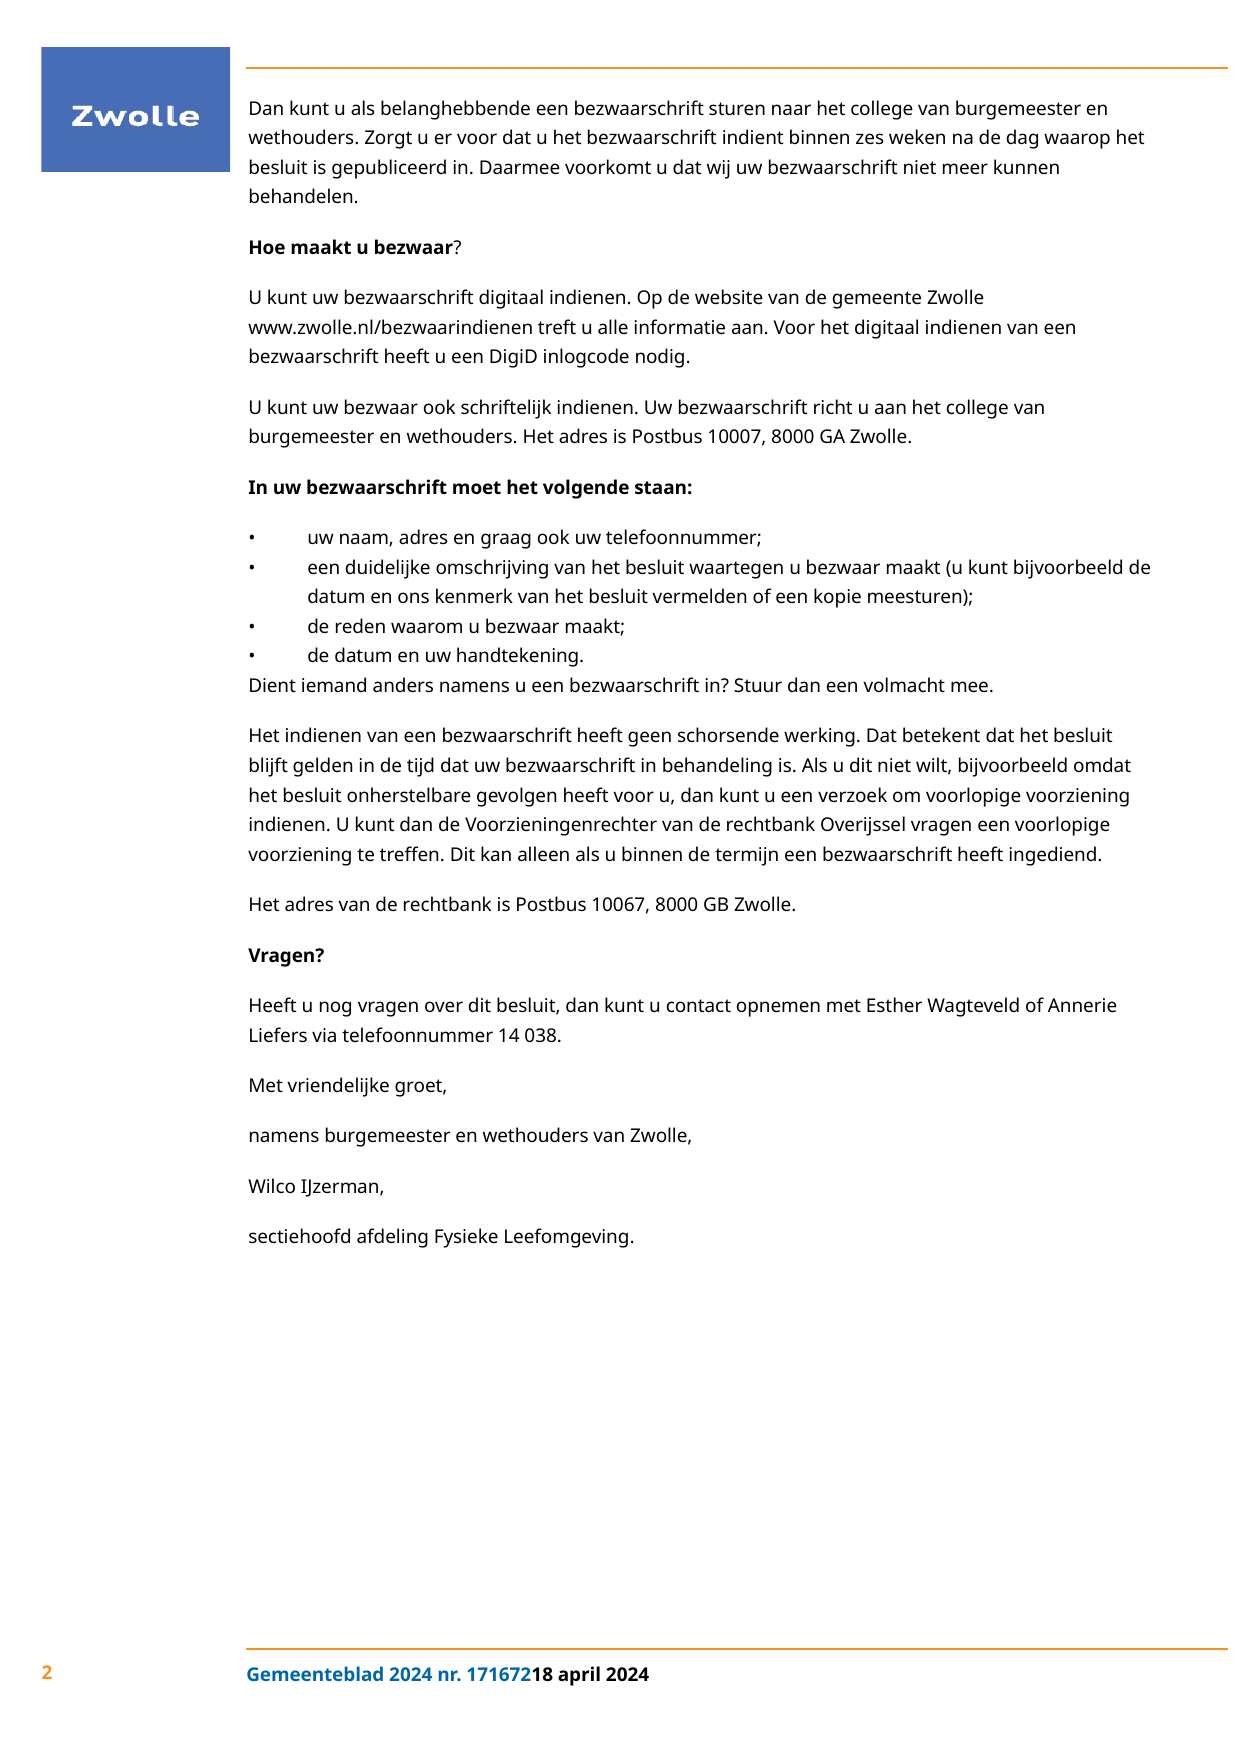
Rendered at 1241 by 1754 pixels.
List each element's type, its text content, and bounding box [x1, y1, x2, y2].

text U kunt uw bezwaarschrift digitaal indienen. Op de website van de gemeente Zwolle www.zwolle.nl/bezwaarindienen treft u alle informatie aan. Voor het digitaal indienen van een bezwaarschrift heeft u een DigiD inlogcode nodig. [248, 284, 1152, 369]
text U kunt uw bezwaar ook schriftelijk indienen. Uw bezwaarschrift richt u aan het college van burgemeester en wethouders. Het adres is Postbus 10007, 8000 GA Zwolle. [248, 394, 1152, 449]
text Dient iemand anders namens u een bezwaarschrift in? Stuur dan een volmacht mee. [248, 672, 1152, 698]
text Hoe maakt u bezwaar? [248, 234, 1152, 260]
text namens burgemeester en wethouders van Zwolle, [248, 1123, 1152, 1148]
list de reden waarom u bezwaar maakt; [248, 613, 1152, 639]
text Wilco IJzerman, [248, 1173, 1152, 1199]
list een duidelijke omschrijving van het besluit waartegen u bezwaar maakt (u kunt bijvoorbeeld de datum en ons kenmerk van het besluit vermelden of een kopie meesturen); [248, 554, 1152, 609]
text Heeft u nog vragen over dit besluit, dan kunt u contact opnemen met Esther Wagteveld of Annerie Liefers via telefoonnummer 14 038. [248, 992, 1152, 1048]
text sectiehoofd afdeling Fysieke Leefomgeving. [248, 1223, 1152, 1249]
text In uw bezwaarschrift moet het volgende staan: [248, 474, 1152, 500]
list uw naam, adres en graag ook uw telefoonnummer; [248, 524, 1152, 550]
list de datum en uw handtekening. [248, 643, 1152, 668]
text Met vriendelijke groet, [248, 1072, 1152, 1098]
picture [41, 47, 231, 172]
text Dan kunt u als belanghebbende een bezwaarschrift sturen naar het college van burgemeester en wethouders. Zorgt u er voor dat u het bezwaarschrift indient binnen zes weken na de dag waarop het besluit is gepubliceerd in. Daarmee voorkomt u dat wij uw bezwaarschrift niet meer kunnen behandelen. [248, 95, 1152, 209]
text Het adres van de rechtbank is Postbus 10067, 8000 GB Zwolle. [248, 891, 1152, 917]
text Vragen? [248, 942, 1152, 968]
text Het indienen van een bezwaarschrift heeft geen schorsende werking. Dat betekent dat het besluit blijft gelden in de tijd dat uw bezwaarschrift in behandeling is. Als u dit niet wilt, bijvoorbeeld omdat het besluit onherstelbare gevolgen heeft voor u, dan kunt u een verzoek om voorlopige voorziening indienen. U kunt dan de Voorzieningenrechter van de rechtbank Overijssel vragen een voorlopige voorziening te treffen. Dit kan alleen als u binnen de termijn een bezwaarschrift heeft ingediend. [248, 723, 1152, 867]
